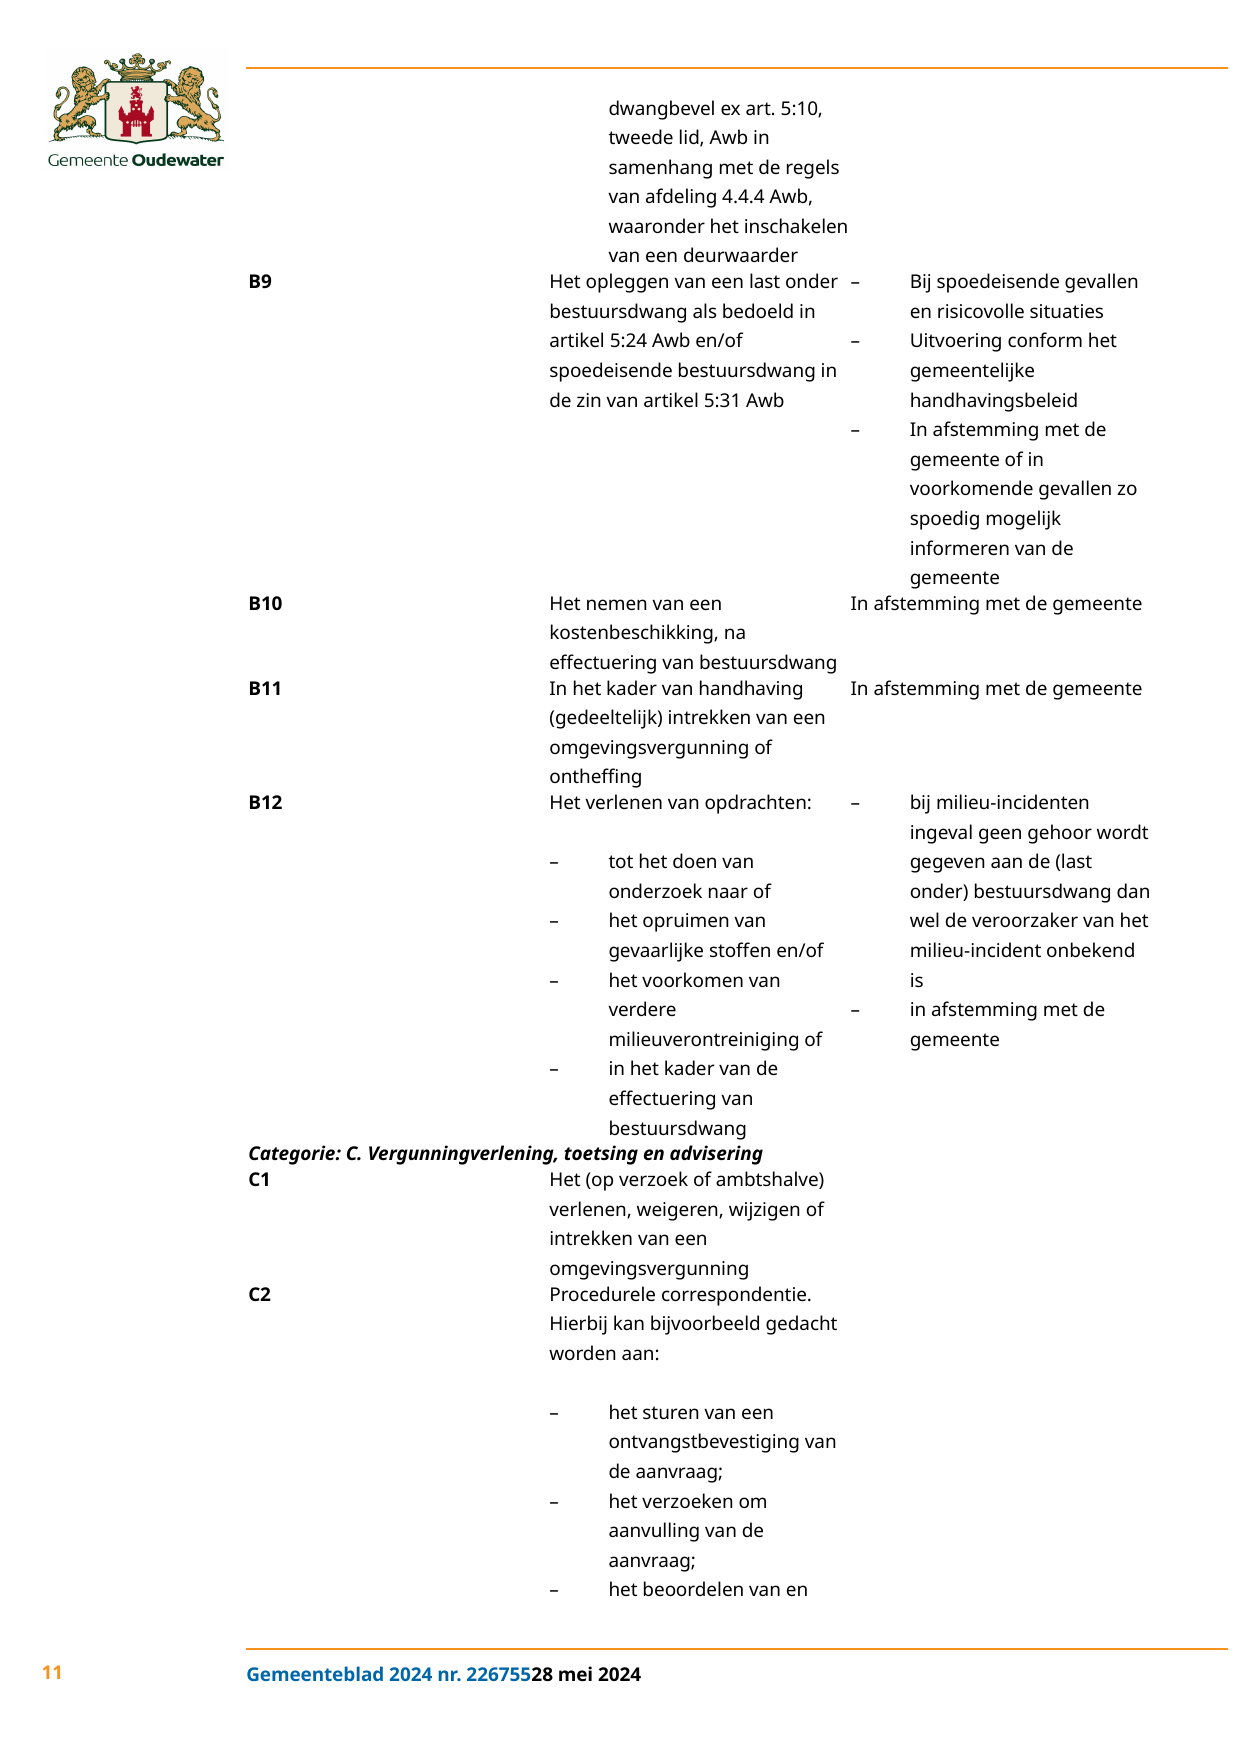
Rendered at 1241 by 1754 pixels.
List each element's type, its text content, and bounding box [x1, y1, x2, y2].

table_cell Het (op verzoek of ambtshalve) verlenen, weigeren, wijzigen of intrekken van een omgevingsvergunning [549, 1166, 850, 1281]
table_cell In afstemming met de gemeente [850, 590, 1152, 675]
table_cell B9 [248, 269, 549, 590]
table_cell Het verlenen van opdrachten: tot het doen van onderzoek naar of het opruimen van gevaarlijke stoffen en/of het voorkomen van verdere milieuverontreiniging of in het kader van de effectuering van bestuursdwang [549, 789, 850, 1141]
table_cell B11 [248, 675, 549, 789]
table_cell Het opleggen van een last onder bestuursdwang als bedoeld in artikel 5:24 Awb en/of spoedeisende bestuursdwang in de zin van artikel 5:31 Awb [549, 269, 850, 590]
table_cell In het kader van handhaving (gedeeltelijk) intrekken van een omgevingsvergunning of ontheffing [549, 675, 850, 789]
table_cell Categorie: C. Vergunningverlening, toetsing en advisering [248, 1141, 1152, 1166]
table_cell In afstemming met de gemeente [850, 675, 1152, 789]
table_cell C1 [248, 1166, 549, 1281]
table_cell Bij spoedeisende gevallen en risicovolle situaties Uitvoering conform het gemeentelijke handhavingsbeleid In afstemming met de gemeente of in voorkomende gevallen zo spoedig mogelijk informeren van de gemeente [850, 269, 1152, 590]
table_cell dwangbevel ex art. 5:10, tweede lid, Awb in samenhang met de regels van afdeling 4.4.4 Awb, waaronder het inschakelen van een deurwaarder [549, 95, 850, 268]
table_cell [850, 1166, 1152, 1281]
picture [41, 47, 231, 172]
table_cell [850, 1281, 1152, 1602]
table_cell bij milieu-incidenten ingeval geen gehoor wordt gegeven aan de (last onder) bestuursdwang dan wel de veroorzaker van het milieu-incident onbekend is in afstemming met de gemeente [850, 789, 1152, 1141]
table_cell [248, 95, 549, 268]
table_cell C2 [248, 1281, 549, 1602]
table_cell B12 [248, 789, 549, 1141]
table_cell Procedurele correspondentie. Hierbij kan bijvoorbeeld gedacht worden aan: het sturen van een ontvangstbevestiging van de aanvraag; het verzoeken om aanvulling van de aanvraag; het beoordelen van en [549, 1281, 850, 1602]
table_cell [850, 95, 1152, 268]
table_cell B10 [248, 590, 549, 675]
table_cell Het nemen van een kostenbeschikking, na effectuering van bestuursdwang [549, 590, 850, 675]
